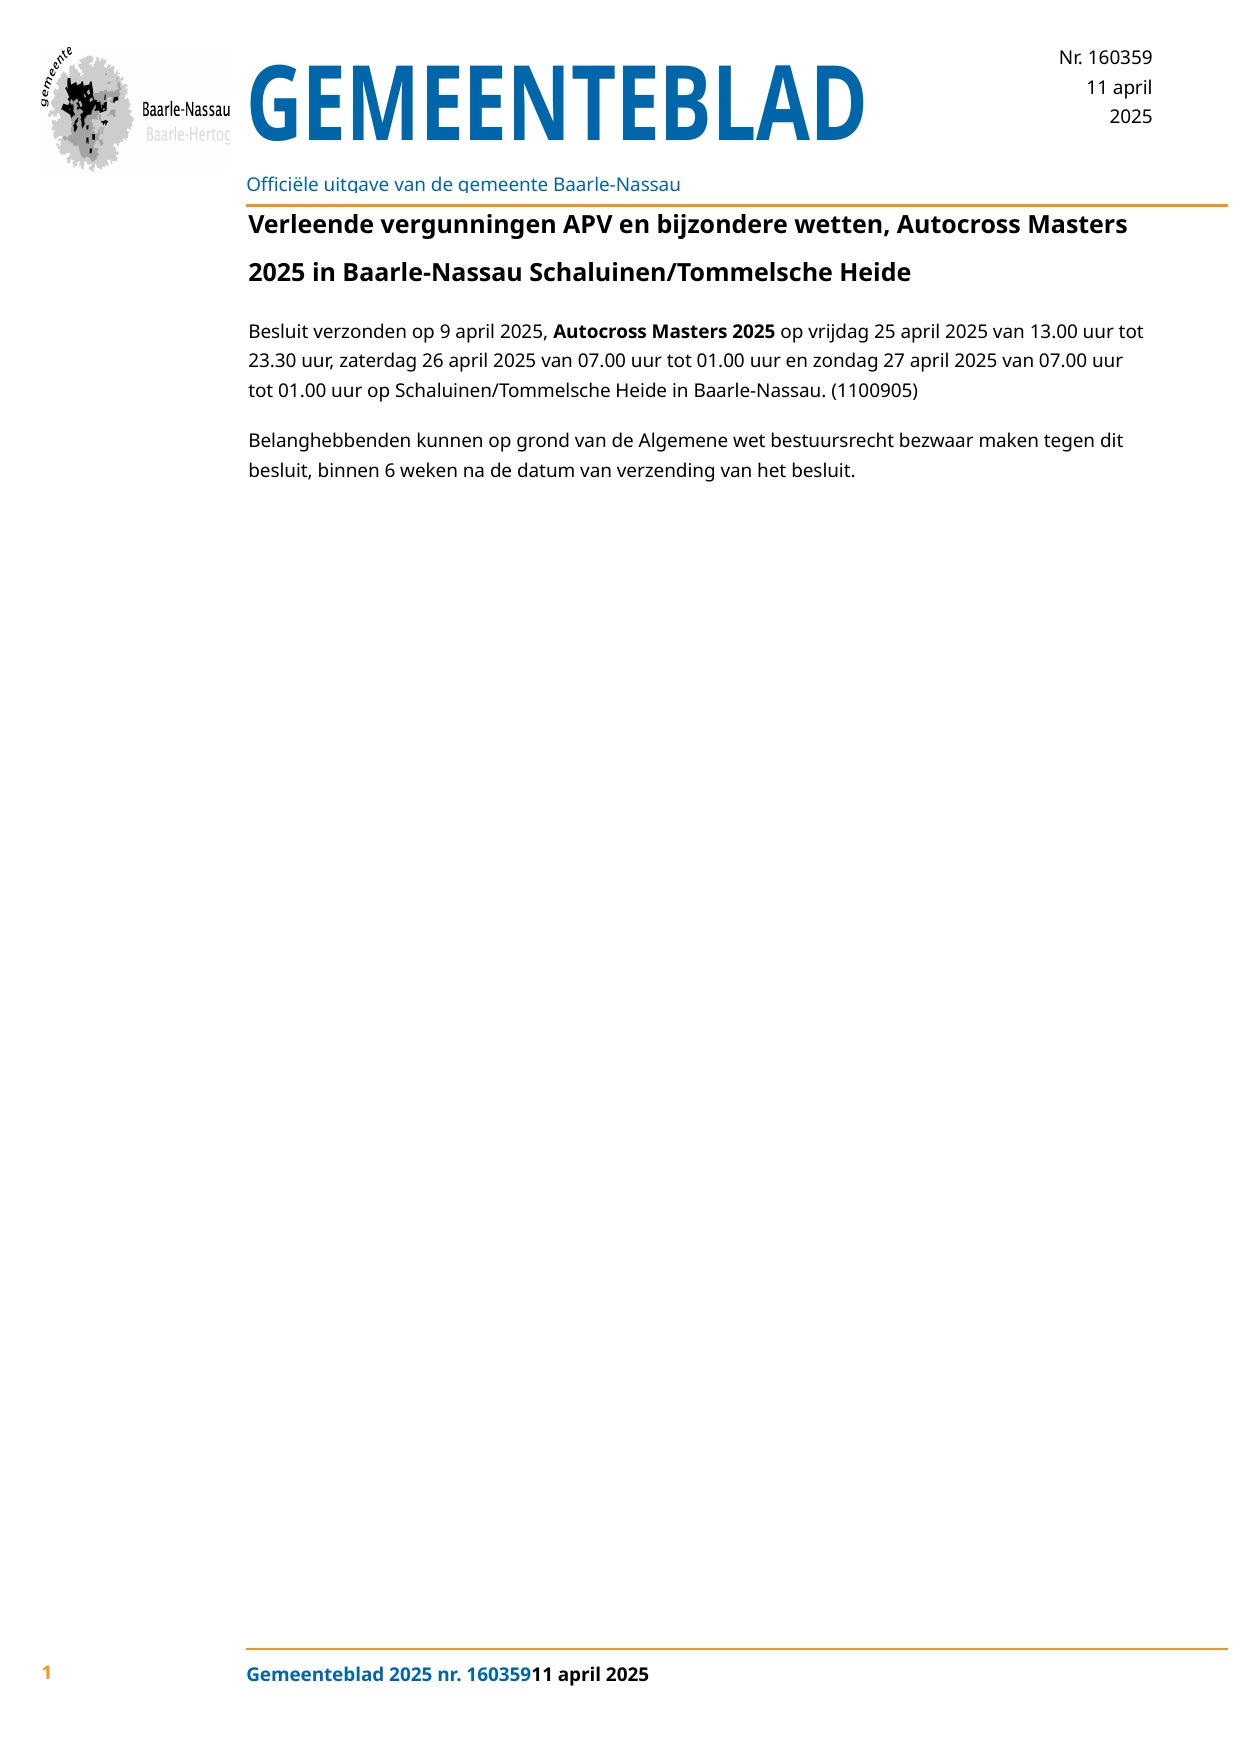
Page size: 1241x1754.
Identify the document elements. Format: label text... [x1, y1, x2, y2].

picture [41, 47, 231, 172]
text Verleende vergunningen APV en bijzondere wetten, Autocross Masters 2025 in Baarle-Nassau Schaluinen/Tommelsche Heide [248, 207, 1152, 288]
text Belanghebbenden kunnen op grond van de Algemene wet bestuursrecht bezwaar maken tegen dit besluit, binnen 6 weken na de datum van verzending van het besluit. [248, 427, 1152, 483]
text Besluit verzonden op 9 april 2025, Autocross Masters 2025 op vrijdag 25 april 2025 van 13.00 uur tot 23.30 uur, zaterdag 26 april 2025 van 07.00 uur tot 01.00 uur en zondag 27 april 2025 van 07.00 uur tot 01.00 uur op Schaluinen/Tommelsche Heide in Baarle-Nassau. (1100905) [248, 318, 1152, 403]
